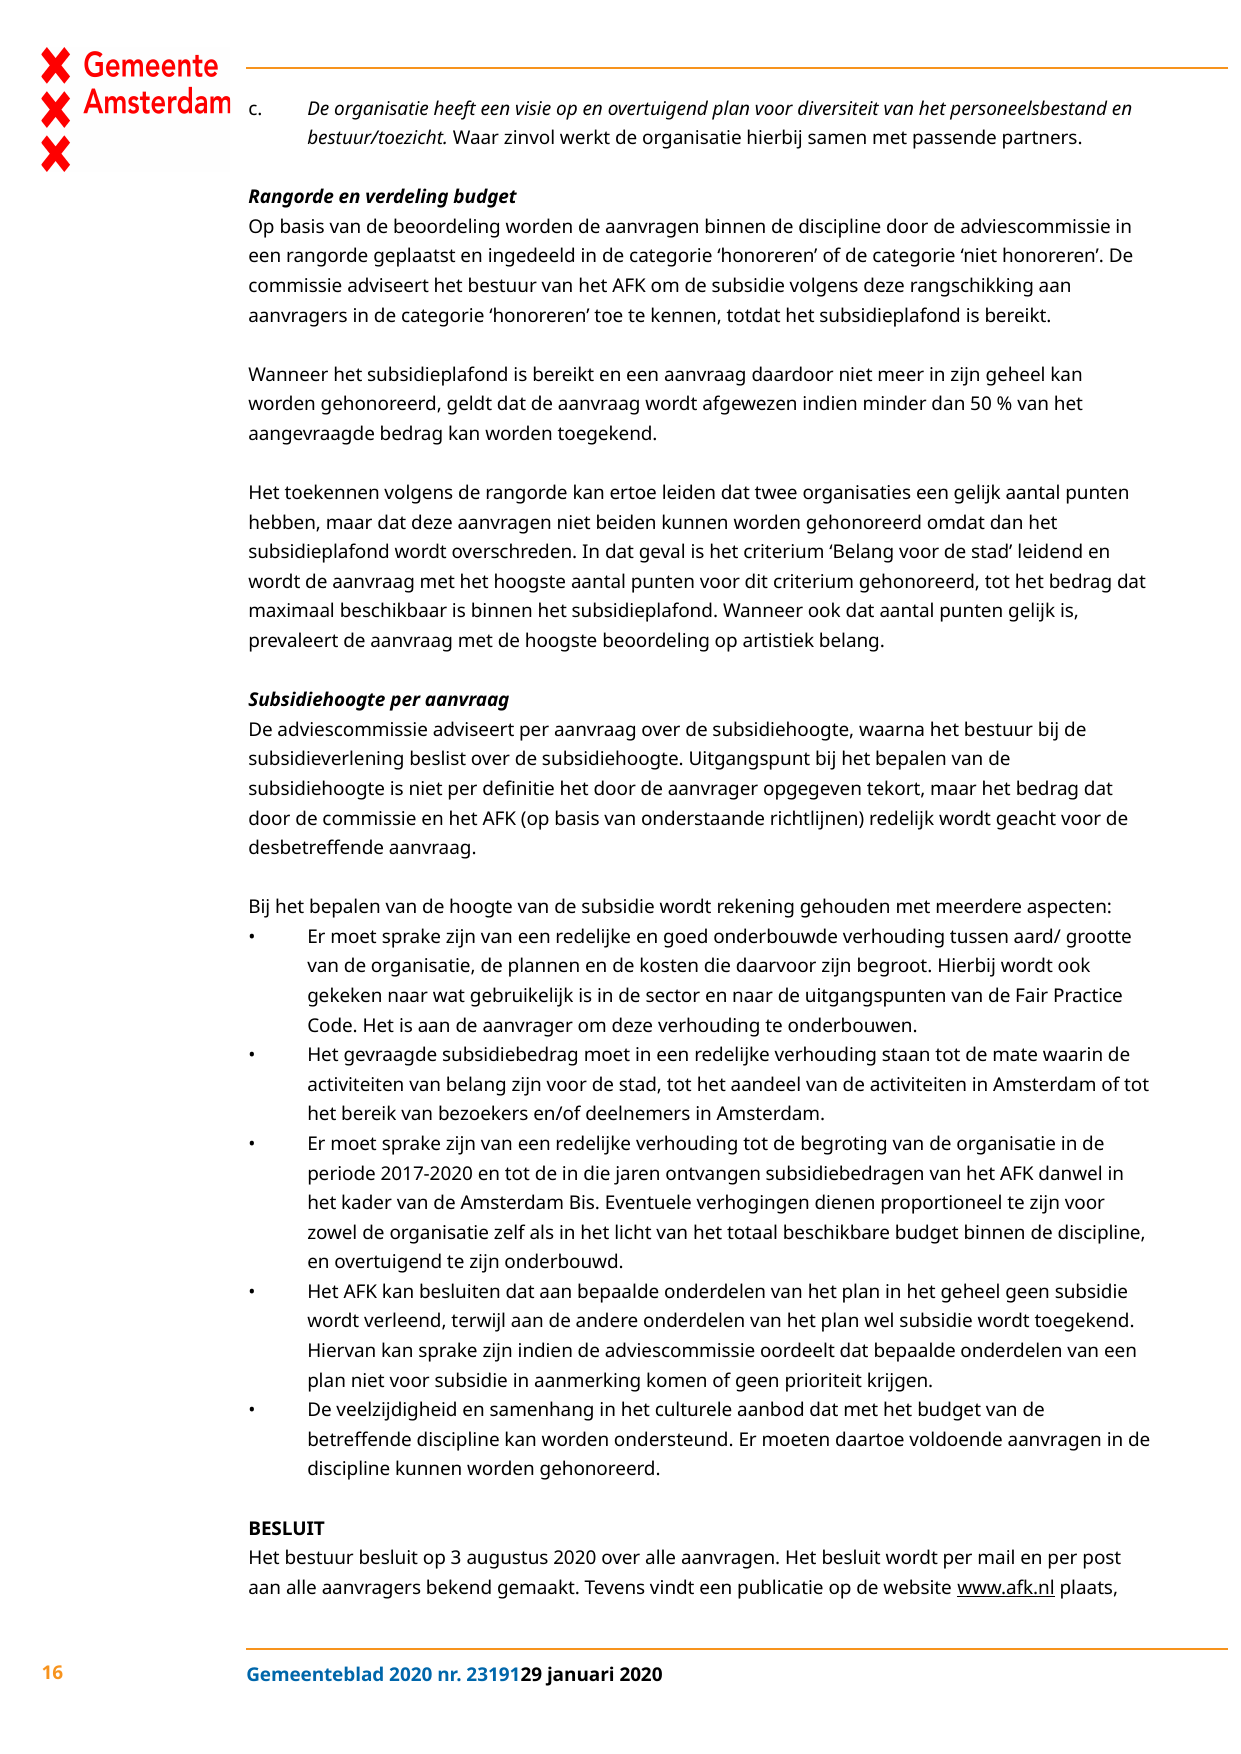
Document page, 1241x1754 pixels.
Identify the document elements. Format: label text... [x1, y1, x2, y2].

list Het AFK kan besluiten dat aan bepaalde onderdelen van het plan in het geheel geen subsidie wordt verleend, terwijl aan de andere onderdelen van het plan wel subsidie wordt toegekend. Hiervan kan sprake zijn indien de adviescommissie oordeelt dat bepaalde onderdelen van een plan niet voor subsidie in aanmerking komen of geen prioriteit krijgen. [248, 1278, 1152, 1393]
list De veelzijdigheid en samenhang in het culturele aanbod dat met het budget van de betreffende discipline kan worden ondersteund. Er moeten daartoe voldoende aanvragen in de discipline kunnen worden gehonoreerd. [248, 1396, 1152, 1481]
text Het bestuur besluit op 3 augustus 2020 over alle aanvragen. Het besluit wordt per mail en per post aan alle aanvragers bekend gemaakt. Tevens vindt een publicatie op de website www.afk.nl plaats, [248, 1544, 1152, 1600]
list Er moet sprake zijn van een redelijke en goed onderbouwde verhouding tussen aard/ grootte van de organisatie, de plannen en de kosten die daarvoor zijn begroot. Hierbij wordt ook gekeken naar wat gebruikelijk is in de sector en naar de uitgangspunten van de Fair Practice Code. Het is aan de aanvrager om deze verhouding te onderbouwen. [248, 923, 1152, 1038]
text Op basis van de beoordeling worden de aanvragen binnen de discipline door de adviescommissie in een rangorde geplaatst en ingedeeld in de categorie ‘honoreren’ of de categorie ‘niet honoreren’. De commissie adviseert het bestuur van het AFK om de subsidie volgens deze rangschikking aan aanvragers in de categorie ‘honoreren’ toe te kennen, totdat het subsidieplafond is bereikt. [248, 213, 1152, 328]
text Rangorde en verdeling budget [248, 183, 1152, 209]
text De adviescommissie adviseert per aanvraag over de subsidiehoogte, waarna het bestuur bij de subsidieverlening beslist over de subsidiehoogte. Uitgangspunt bij het bepalen van de subsidiehoogte is niet per definitie het door de aanvrager opgegeven tekort, maar het bedrag dat door de commissie en het AFK (op basis van onderstaande richtlijnen) redelijk wordt geacht voor de desbetreffende aanvraag. [248, 716, 1152, 860]
text Het toekennen volgens de rangorde kan ertoe leiden dat twee organisaties een gelijk aantal punten hebben, maar dat deze aanvragen niet beiden kunnen worden gehonoreerd omdat dan het subsidieplafond wordt overschreden. In dat geval is het criterium ‘Belang voor de stad’ leidend en wordt de aanvraag met het hoogste aantal punten voor dit criterium gehonoreerd, tot het bedrag dat maximaal beschikbaar is binnen het subsidieplafond. Wanneer ook dat aantal punten gelijk is, prevaleert de aanvraag met de hoogste beoordeling op artistiek belang. [248, 479, 1152, 653]
list De organisatie heeft een visie op en overtuigend plan voor diversiteit van het personeelsbestand en bestuur/toezicht. Waar zinvol werkt de organisatie hierbij samen met passende partners. [248, 95, 1152, 150]
text Bij het bepalen van de hoogte van de subsidie wordt rekening gehouden met meerdere aspecten: [248, 893, 1152, 919]
text Wanneer het subsidieplafond is bereikt en een aanvraag daardoor niet meer in zijn geheel kan worden gehonoreerd, geldt dat de aanvraag wordt afgewezen indien minder dan 50 % van het aangevraagde bedrag kan worden toegekend. [248, 361, 1152, 446]
picture [41, 47, 231, 172]
list Het gevraagde subsidiebedrag moet in een redelijke verhouding staan tot de mate waarin de activiteiten van belang zijn voor de stad, tot het aandeel van de activiteiten in Amsterdam of tot het bereik van bezoekers en/of deelnemers in Amsterdam. [248, 1041, 1152, 1126]
list Er moet sprake zijn van een redelijke verhouding tot de begroting van de organisatie in de periode 2017-2020 en tot de in die jaren ontvangen subsidiebedragen van het AFK danwel in het kader van de Amsterdam Bis. Eventuele verhogingen dienen proportioneel te zijn voor zowel de organisatie zelf als in het licht van het totaal beschikbare budget binnen de discipline, en overtuigend te zijn onderbouwd. [248, 1130, 1152, 1274]
text BESLUIT [248, 1515, 1152, 1541]
text Subsidiehoogte per aanvraag [248, 686, 1152, 712]
